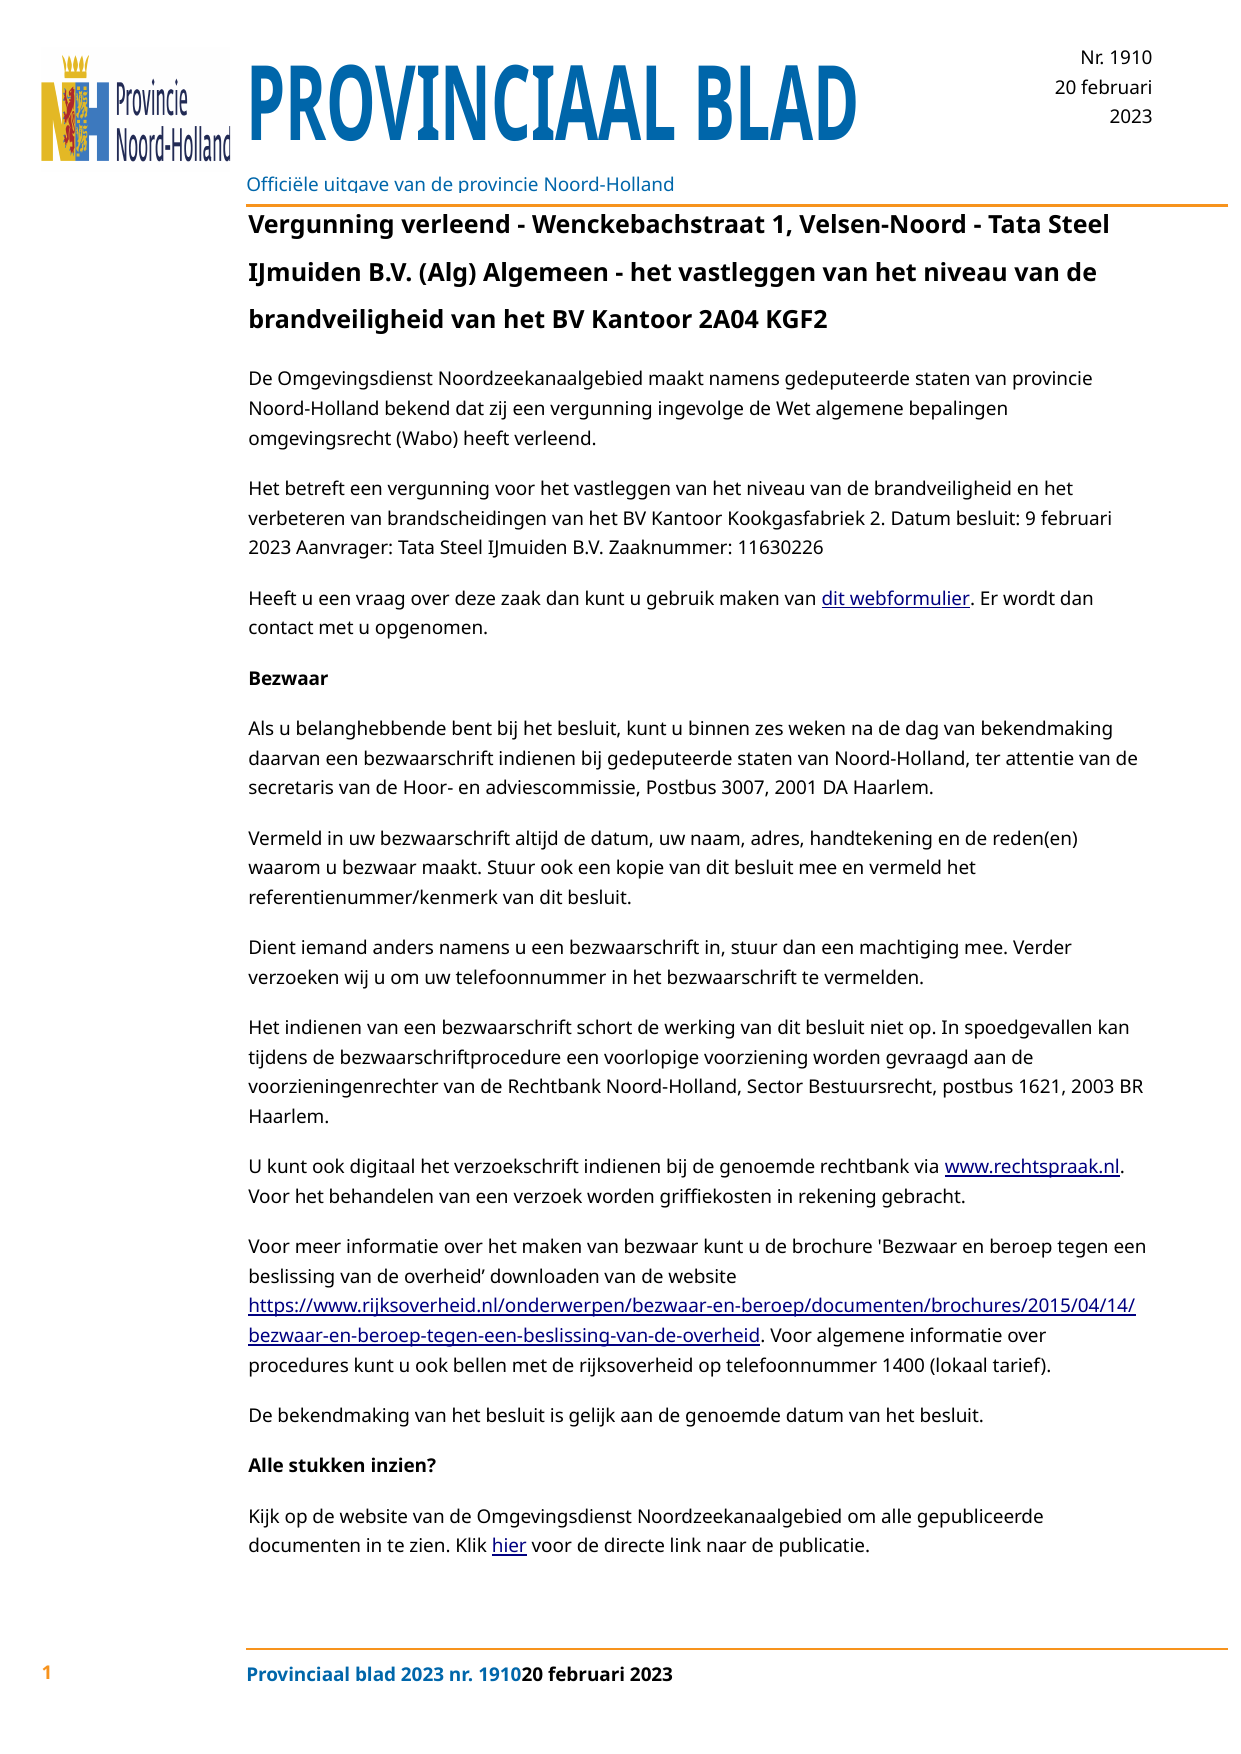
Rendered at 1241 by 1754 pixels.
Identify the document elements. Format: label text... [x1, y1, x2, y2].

text Dient iemand anders namens u een bezwaarschrift in, stuur dan een machtiging mee. Verder verzoeken wij u om uw telefoonnummer in het bezwaarschrift te vermelden. [248, 934, 1152, 989]
text Vergunning verleend - Wenckebachstraat 1, Velsen-Noord - Tata Steel IJmuiden B.V. (Alg) Algemeen - het vastleggen van het niveau van de brandveiligheid van het BV Kantoor 2A04 KGF2 [248, 207, 1152, 336]
text De bekendmaking van het besluit is gelijk aan de genoemde datum van het besluit. [248, 1402, 1152, 1428]
text U kunt ook digitaal het verzoekschrift indienen bij de genoemde rechtbank via www.rechtspraak.nl. Voor het behandelen van een verzoek worden griffiekosten in rekening gebracht. [248, 1153, 1152, 1209]
text Het betreft een vergunning voor het vastleggen van het niveau van de brandveiligheid en het verbeteren van brandscheidingen van het BV Kantoor Kookgasfabriek 2. Datum besluit: 9 februari 2023 Aanvrager: Tata Steel IJmuiden B.V. Zaaknummer: 11630226 [248, 475, 1152, 560]
picture [41, 47, 231, 172]
text Voor meer informatie over het maken van bezwaar kunt u de brochure 'Bezwaar en beroep tegen een beslissing van de overheid’ downloaden van de website https://www.rijksoverheid.nl/onderwerpen/bezwaar-en-beroep/documenten/brochures/2015/04/14/bezwaar-en-beroep-tegen-een-beslissing-van-de-overheid. Voor algemene informatie over procedures kunt u ook bellen met de rijksoverheid op telefoonnummer 1400 (lokaal tarief). [248, 1233, 1152, 1377]
text Bezwaar [248, 665, 1152, 690]
text Heeft u een vraag over deze zaak dan kunt u gebruik maken van dit webformulier. Er wordt dan contact met u opgenomen. [248, 585, 1152, 640]
text Alle stukken inzien? [248, 1453, 1152, 1478]
text Het indienen van een bezwaarschrift schort de werking van dit besluit niet op. In spoedgevallen kan tijdens de bezwaarschriftprocedure een voorlopige voorziening worden gevraagd aan de voorzieningenrechter van de Rechtbank Noord-Holland, Sector Bestuursrecht, postbus 1621, 2003 BR Haarlem. [248, 1014, 1152, 1129]
text De Omgevingsdienst Noordzeekanaalgebied maakt namens gedeputeerde staten van provincie Noord-Holland bekend dat zij een vergunning ingevolge de Wet algemene bepalingen omgevingsrecht (Wabo) heeft verleend. [248, 366, 1152, 450]
text Vermeld in uw bezwaarschrift altijd de datum, uw naam, adres, handtekening en de reden(en) waarom u bezwaar maakt. Stuur ook een kopie van dit besluit mee en vermeld het referentienummer/kenmerk van dit besluit. [248, 825, 1152, 909]
text Als u belanghebbende bent bij het besluit, kunt u binnen zes weken na de dag van bekendmaking daarvan een bezwaarschrift indienen bij gedeputeerde staten van Noord-Holland, ter attentie van de secretaris van de Hoor- en adviescommissie, Postbus 3007, 2001 DA Haarlem. [248, 715, 1152, 800]
text Kijk op de website van de Omgevingsdienst Noordzeekanaalgebied om alle gepubliceerde documenten in te zien. Klik hier voor de directe link naar de publicatie. [248, 1503, 1152, 1558]
